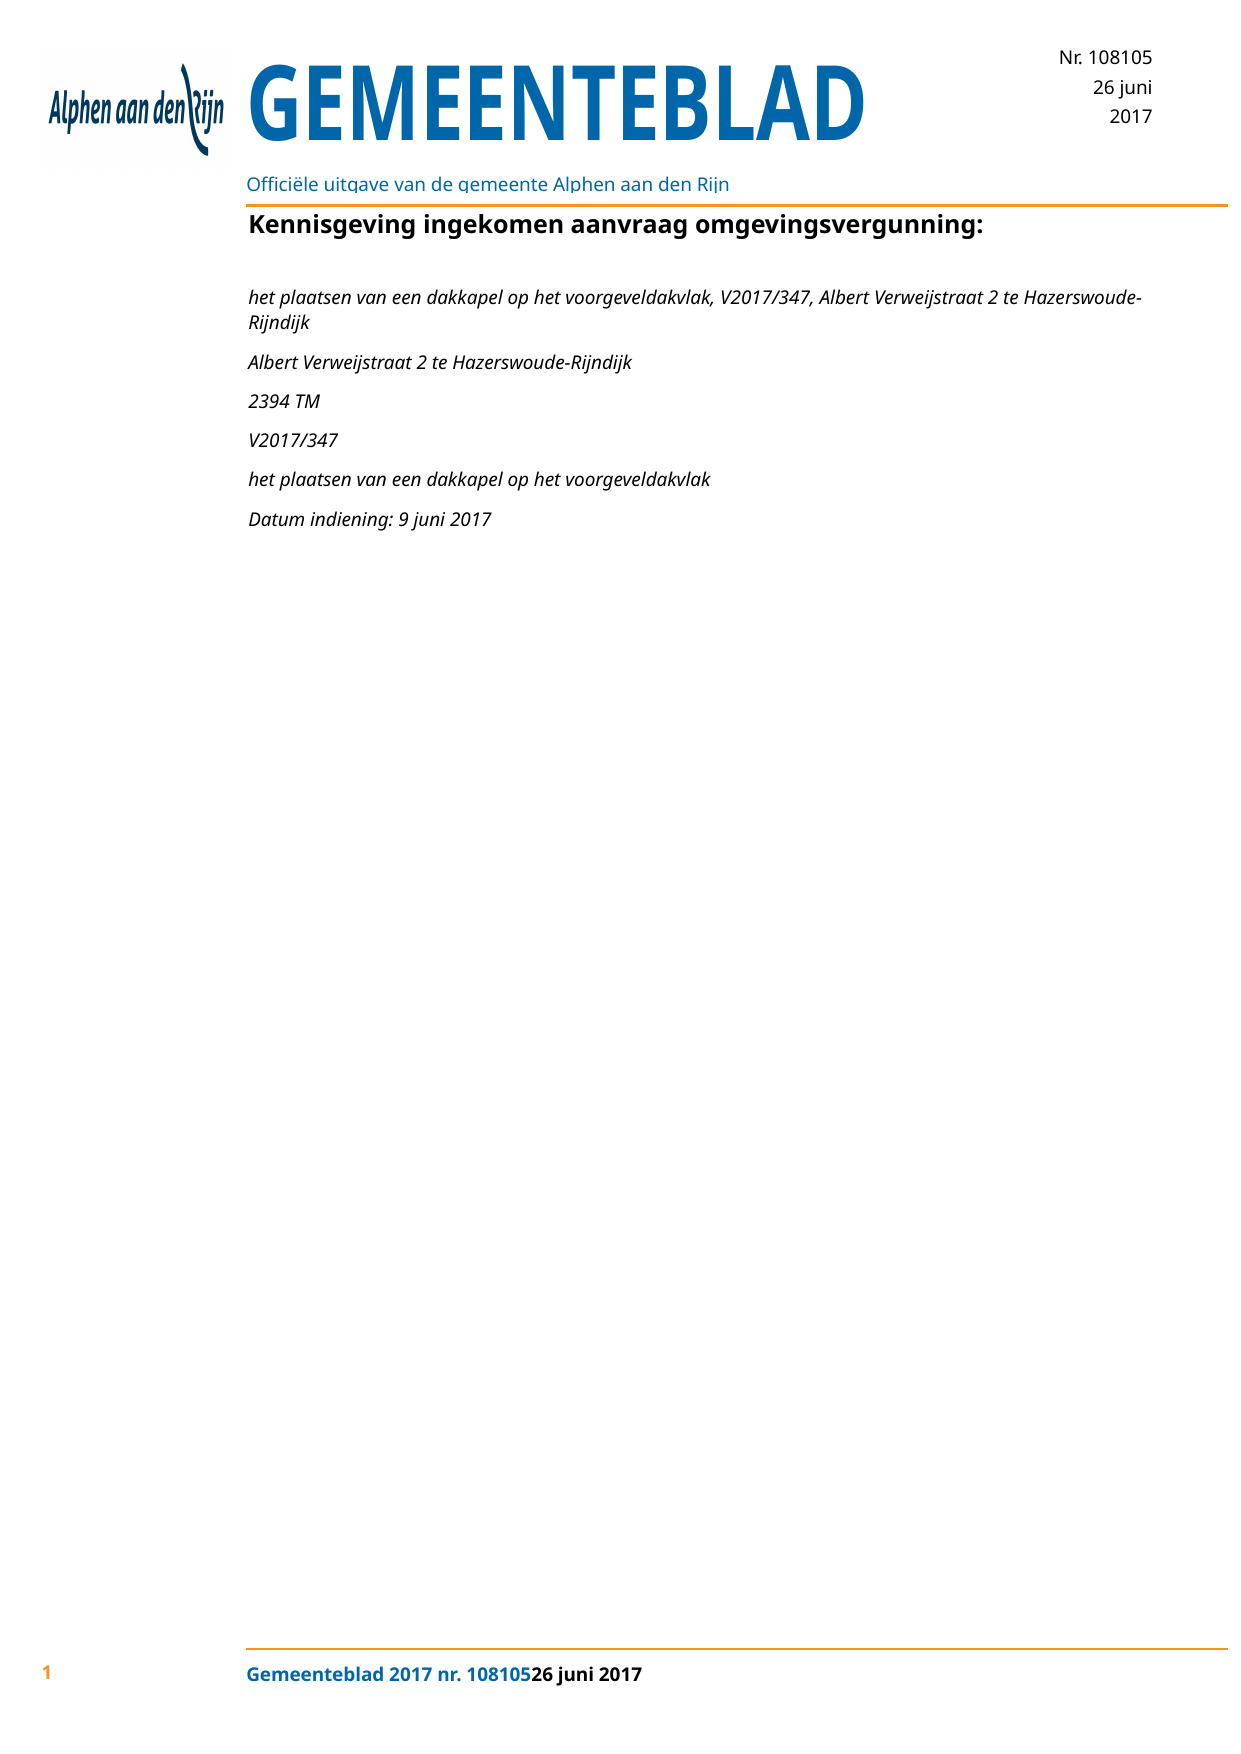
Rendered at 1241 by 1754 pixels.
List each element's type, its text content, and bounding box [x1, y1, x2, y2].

text Datum indiening: 9 juni 2017 [248, 506, 1152, 532]
text Kennisgeving ingekomen aanvraag omgevingsvergunning: [248, 207, 1152, 241]
text het plaatsen van een dakkapel op het voorgeveldakvlak, V2017/347, Albert Verweijstraat 2 te Hazerswoude-Rijndijk [248, 284, 1152, 335]
picture [41, 47, 231, 172]
text V2017/347 [248, 427, 1152, 453]
text 2394 TM [248, 388, 1152, 414]
text Albert Verweijstraat 2 te Hazerswoude-Rijndijk [248, 349, 1152, 374]
text het plaatsen van een dakkapel op het voorgeveldakvlak [248, 467, 1152, 492]
